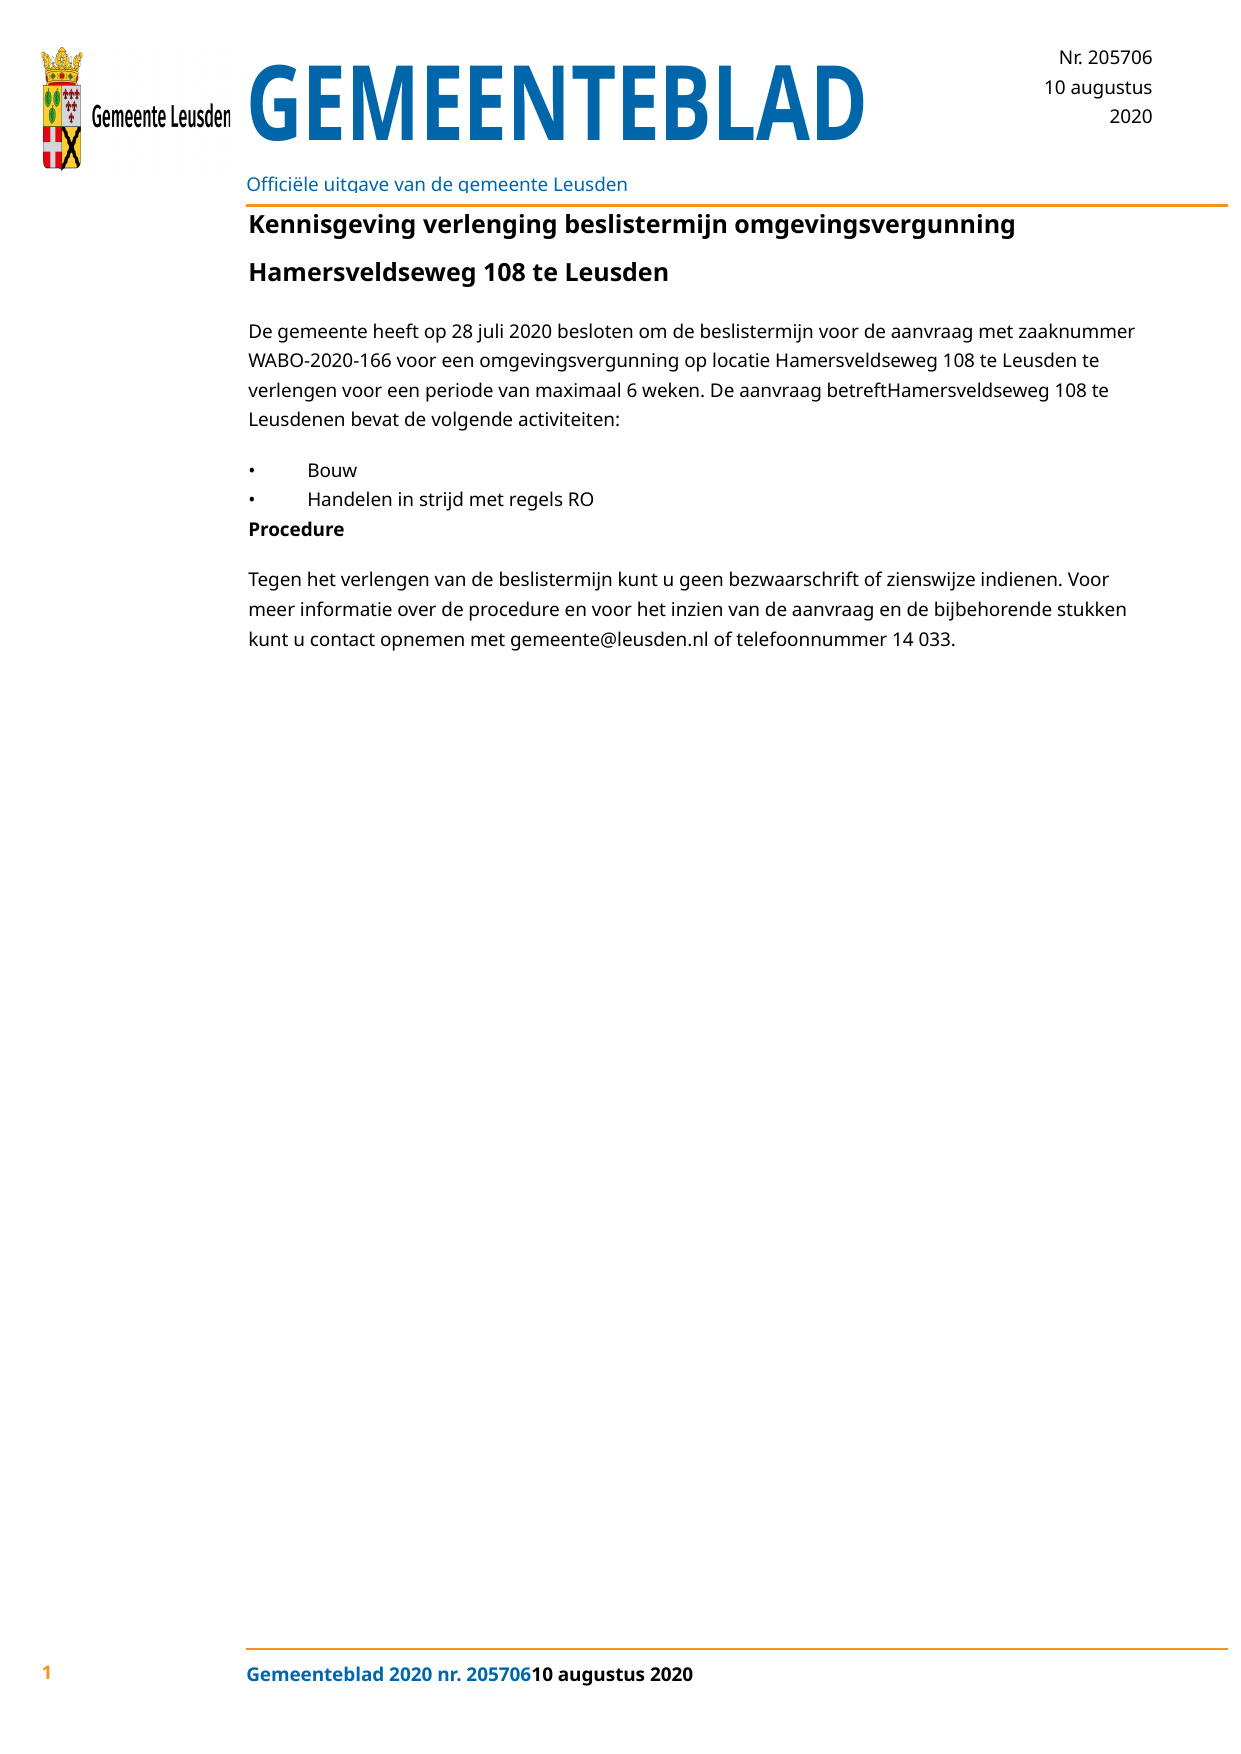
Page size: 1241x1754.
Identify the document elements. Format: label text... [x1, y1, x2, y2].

text Tegen het verlengen van de beslistermijn kunt u geen bezwaarschrift of zienswijze indienen. Voor meer informatie over de procedure en voor het inzien van de aanvraag en de bijbehorende stukken kunt u contact opnemen met gemeente@leusden.nl of telefoonnummer 14 033. [248, 567, 1152, 652]
text Kennisgeving verlenging beslistermijn omgevingsvergunning Hamersveldseweg 108 te Leusden [248, 207, 1152, 288]
text De gemeente heeft op 28 juli 2020 besloten om de beslistermijn voor de aanvraag met zaaknummer WABO-2020-166 voor een omgevingsvergunning op locatie Hamersveldseweg 108 te Leusden te verlengen voor een periode van maximaal 6 weken. De aanvraag betreftHamersveldseweg 108 te Leusdenen bevat de volgende activiteiten: [248, 318, 1152, 432]
picture [41, 47, 231, 172]
text Procedure [248, 516, 1152, 542]
list Handelen in strijd met regels RO [248, 487, 1152, 512]
list Bouw [248, 457, 1152, 483]
